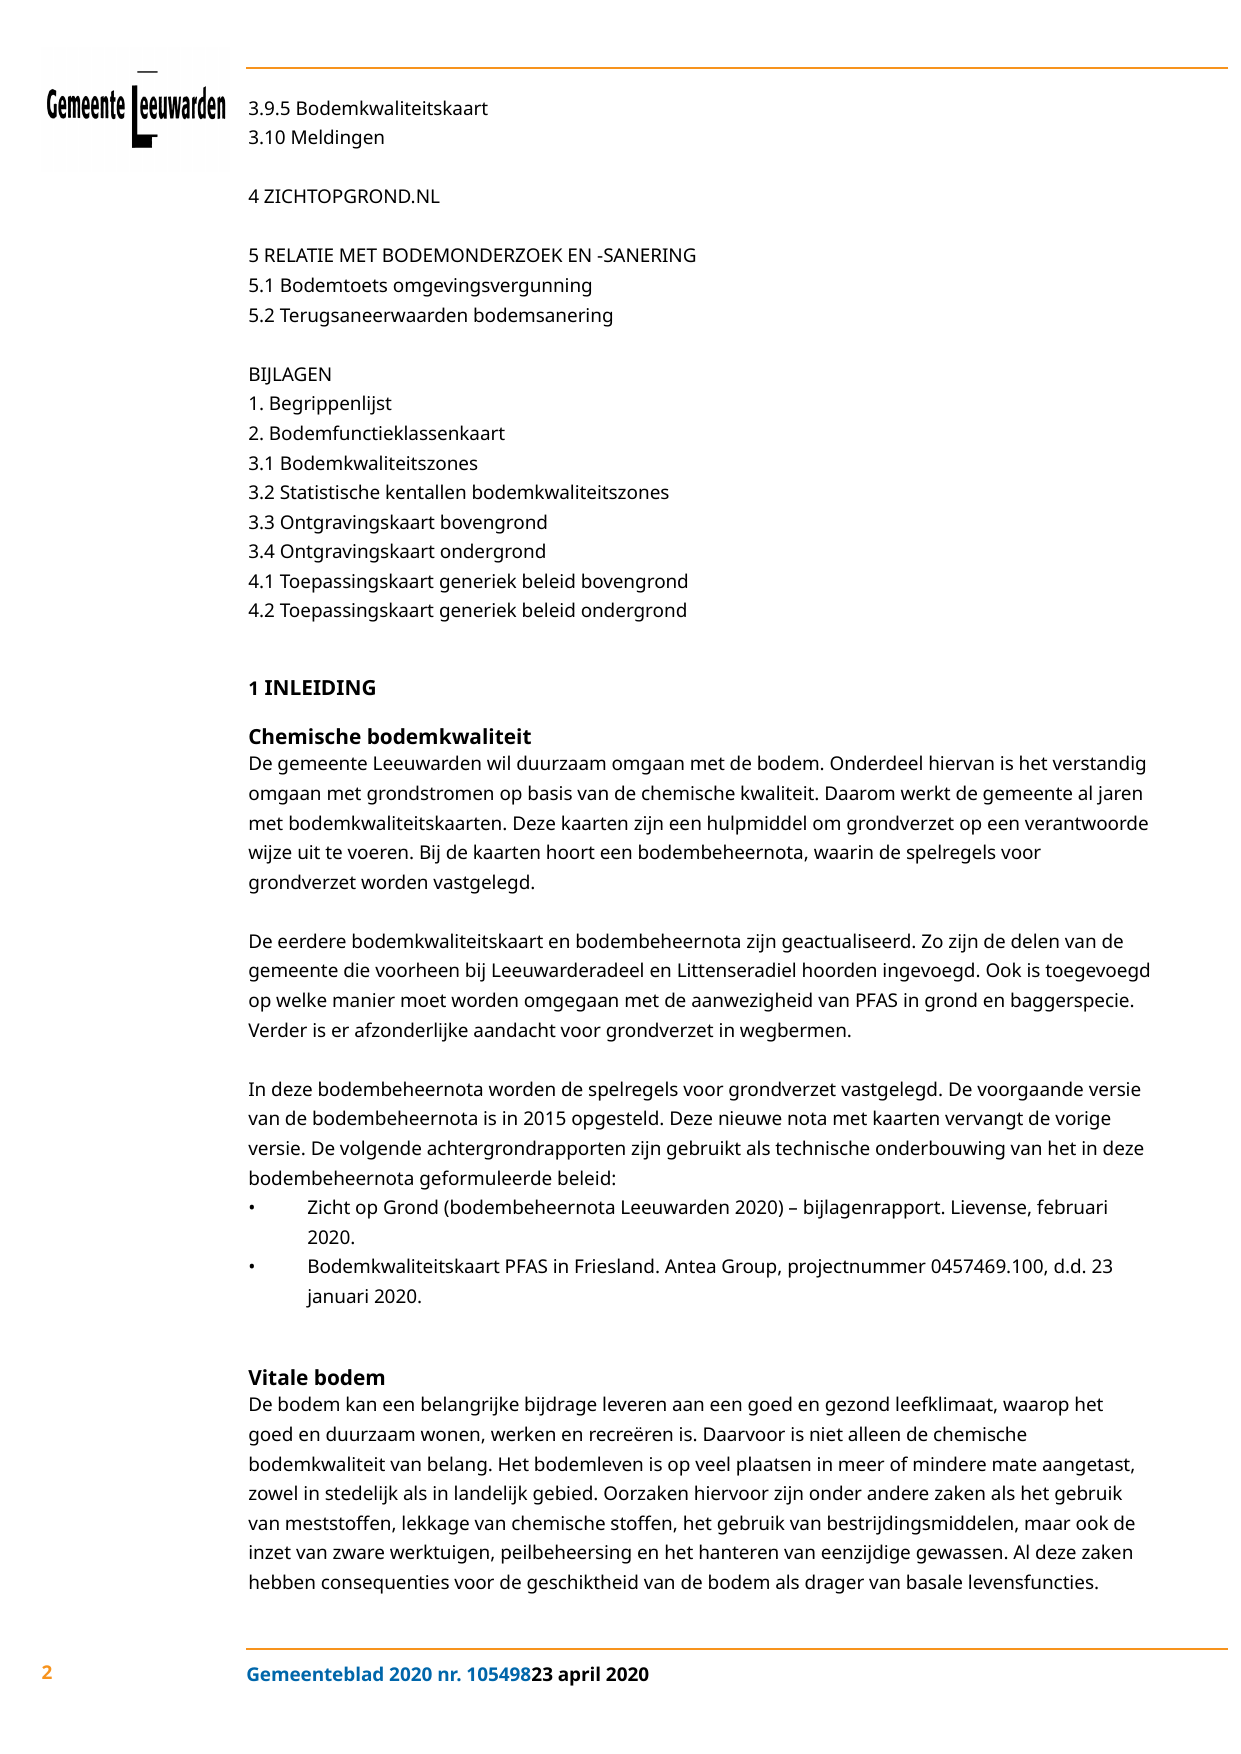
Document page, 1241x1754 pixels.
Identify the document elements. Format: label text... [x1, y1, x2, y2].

text 2. Bodemfunctieklassenkaart [248, 420, 1152, 446]
text De gemeente Leeuwarden wil duurzaam omgaan met de bodem. Onderdeel hiervan is het verstandig omgaan met grondstromen op basis van de chemische kwaliteit. Daarom werkt de gemeente al jaren met bodemkwaliteitskaarten. Deze kaarten zijn een hulpmiddel om grondverzet op een verantwoorde wijze uit te voeren. Bij de kaarten hoort een bodembeheernota, waarin de spelregels voor grondverzet worden vastgelegd. [248, 751, 1152, 895]
text In deze bodembeheernota worden de spelregels voor grondverzet vastgelegd. De voorgaande versie van de bodembeheernota is in 2015 opgesteld. Deze nieuwe nota met kaarten vervangt de vorige versie. De volgende achtergrondrapporten zijn gebruikt als technische onderbouwing van het in deze bodembeheernota geformuleerde beleid: [248, 1076, 1152, 1191]
text Chemische bodemkwaliteit [248, 722, 1152, 751]
text 1. Begrippenlijst [248, 391, 1152, 416]
text 4.1 Toepassingskaart generiek beleid bovengrond [248, 568, 1152, 594]
text 3.2 Statistische kentallen bodemkwaliteitszones [248, 479, 1152, 505]
list Bodemkwaliteitskaart PFAS in Friesland. Antea Group, projectnummer 0457469.100, d.d. 23 januari 2020. [248, 1253, 1152, 1309]
text De eerdere bodemkwaliteitskaart en bodembeheernota zijn geactualiseerd. Zo zijn de delen van de gemeente die voorheen bij Leeuwarderadeel en Littenseradiel hoorden ingevoegd. Ook is toegevoegd op welke manier moet worden omgegaan met de aanwezigheid van PFAS in grond en baggerspecie. Verder is er afzonderlijke aandacht voor grondverzet in wegbermen. [248, 928, 1152, 1043]
text 5.2 Terugsaneerwaarden bodemsanering [248, 302, 1152, 328]
text Vitale bodem [248, 1363, 1152, 1392]
text 3.10 Meldingen [248, 124, 1152, 150]
text 3.9.5 Bodemkwaliteitskaart [248, 95, 1152, 121]
text 4 ZICHTOPGROND.NL [248, 183, 1152, 209]
text 5 RELATIE MET BODEMONDERZOEK EN -SANERING [248, 243, 1152, 268]
list Zicht op Grond (bodembeheernota Leeuwarden 2020) – bijlagenrapport. Lievense, februari 2020. [248, 1194, 1152, 1250]
picture [41, 47, 231, 172]
text 3.3 Ontgravingskaart bovengrond [248, 509, 1152, 535]
text 4.2 Toepassingskaart generiek beleid ondergrond [248, 598, 1152, 623]
text 3.4 Ontgravingskaart ondergrond [248, 538, 1152, 564]
text 5.1 Bodemtoets omgevingsvergunning [248, 272, 1152, 298]
text 3.1 Bodemkwaliteitszones [248, 450, 1152, 476]
text De bodem kan een belangrijke bijdrage leveren aan een goed en gezond leefklimaat, waarop het goed en duurzaam wonen, werken en recreëren is. Daarvoor is niet alleen de chemische bodemkwaliteit van belang. Het bodemleven is op veel plaatsen in meer of mindere mate aangetast, zowel in stedelijk als in landelijk gebied. Oorzaken hiervoor zijn onder andere zaken als het gebruik van meststoffen, lekkage van chemische stoffen, het gebruik van bestrijdingsmiddelen, maar ook de inzet van zware werktuigen, peilbeheersing en het hanteren van eenzijdige gewassen. Al deze zaken hebben consequenties voor de geschiktheid van de bodem als drager van basale levensfuncties. [248, 1392, 1152, 1595]
text BIJLAGEN [248, 361, 1152, 387]
text 1 INLEIDING [248, 673, 1152, 701]
